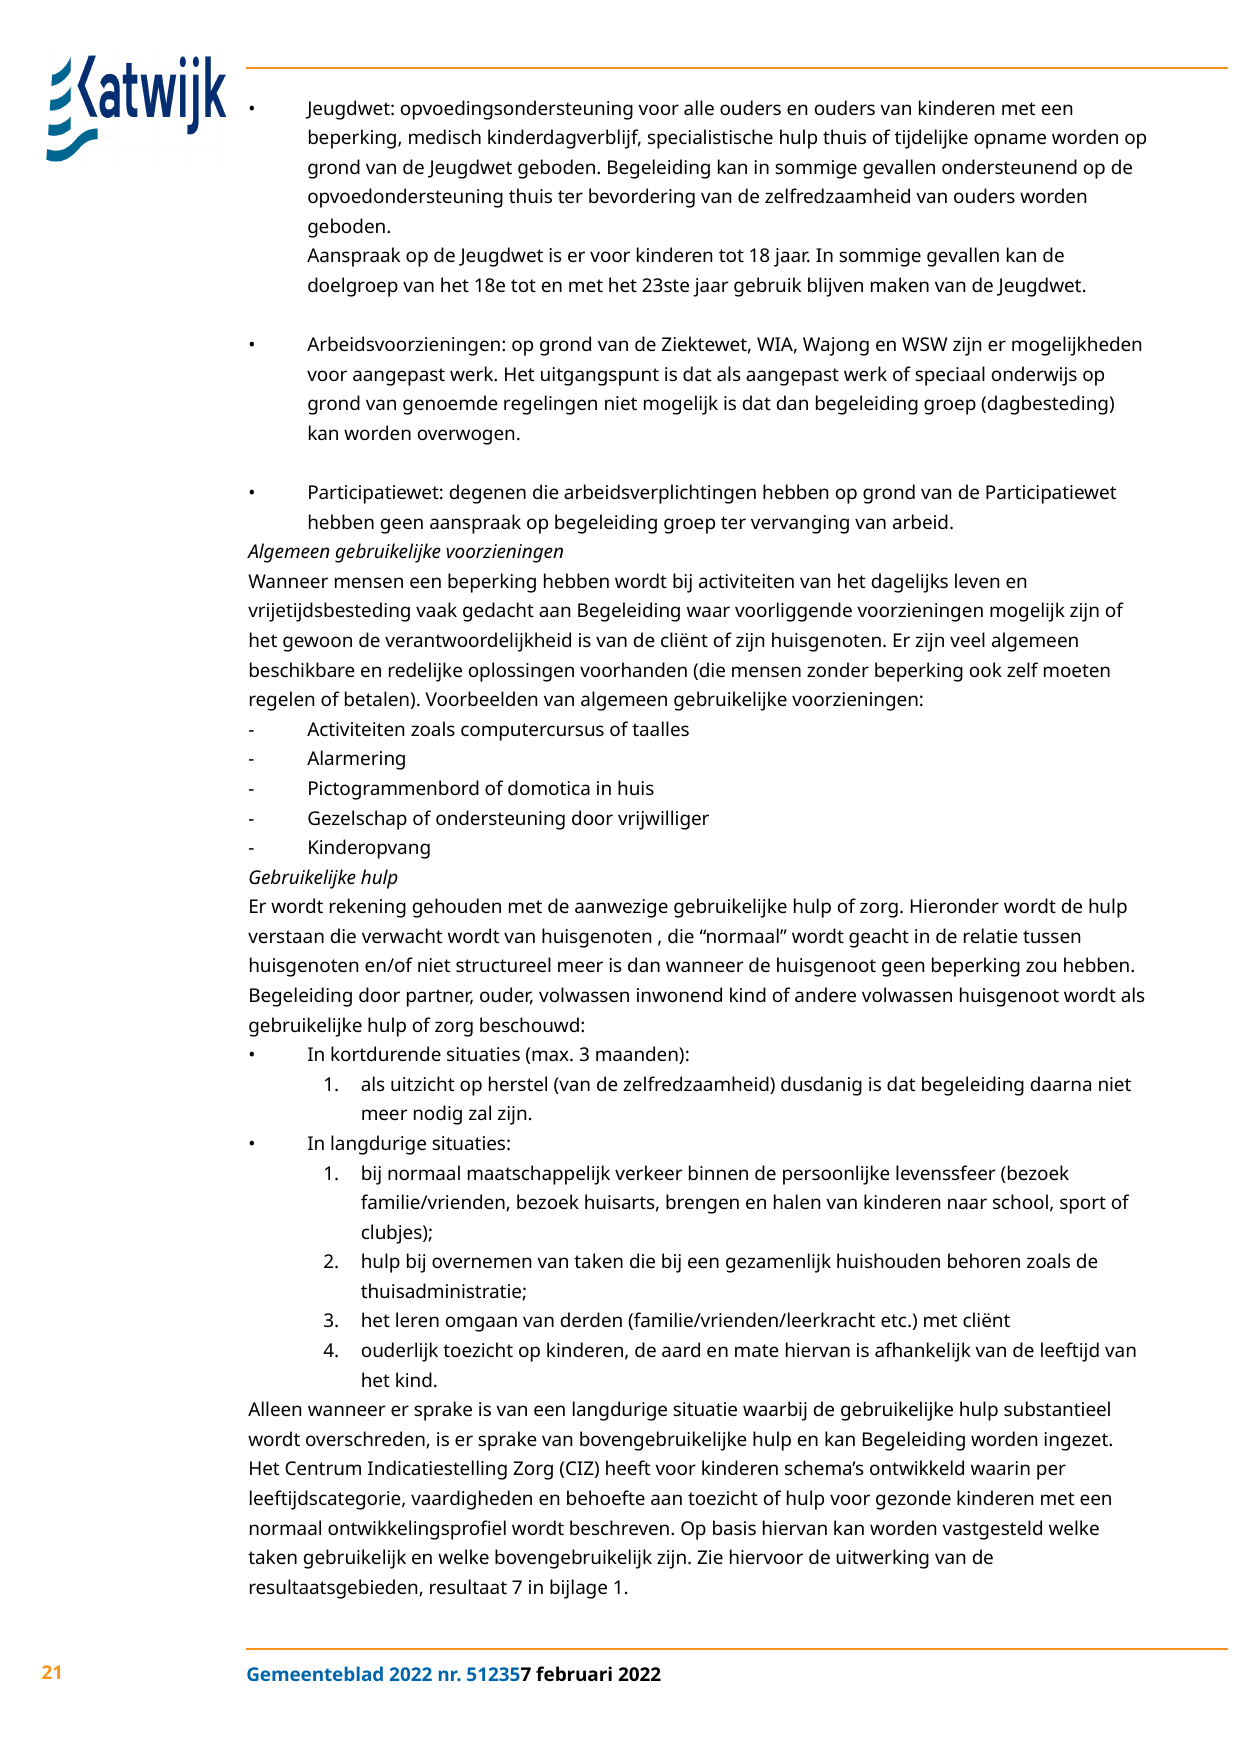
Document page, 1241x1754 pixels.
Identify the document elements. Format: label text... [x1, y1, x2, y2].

text Het Centrum Indicatiestelling Zorg (CIZ) heeft voor kinderen schema’s ontwikkeld waarin per leeftijdscategorie, vaardigheden en behoefte aan toezicht of hulp voor gezonde kinderen met een normaal ontwikkelingsprofiel wordt beschreven. Op basis hiervan kan worden vastgesteld welke taken gebruikelijk en welke bovengebruikelijk zijn. Zie hiervoor de uitwerking van de resultaatsgebieden, resultaat 7 in bijlage 1. [248, 1456, 1152, 1600]
text Wanneer mensen een beperking hebben wordt bij activiteiten van het dagelijks leven en vrijetijdsbesteding vaak gedacht aan Begeleiding waar voorliggende voorzieningen mogelijk zijn of het gewoon de verantwoordelijkheid is van de cliënt of zijn huisgenoten. Er zijn veel algemeen beschikbare en redelijke oplossingen voorhanden (die mensen zonder beperking ook zelf moeten regelen of betalen). Voorbeelden van algemeen gebruikelijke voorzieningen: [248, 568, 1152, 712]
list bij normaal maatschappelijk verkeer binnen de persoonlijke levenssfeer (bezoek familie/vrienden, bezoek huisarts, brengen en halen van kinderen naar school, sport of clubjes); [323, 1160, 1152, 1245]
list Arbeidsvoorzieningen: op grond van de Ziektewet, WIA, Wajong en WSW zijn er mogelijkheden voor aangepast werk. Het uitgangspunt is dat als aangepast werk of speciaal onderwijs op grond van genoemde regelingen niet mogelijk is dat dan begeleiding groep (dagbesteding) kan worden overwogen. [248, 331, 1152, 446]
list Pictogrammenbord of domotica in huis [248, 775, 1152, 801]
list In kortdurende situaties (max. 3 maanden): [248, 1041, 1152, 1067]
picture [41, 47, 231, 172]
list ouderlijk toezicht op kinderen, de aard en mate hiervan is afhankelijk van de leeftijd van het kind. [323, 1337, 1152, 1393]
list het leren omgaan van derden (familie/vrienden/leerkracht etc.) met cliënt [323, 1308, 1152, 1333]
list In langdurige situaties: [248, 1130, 1152, 1156]
list Jeugdwet: opvoedingsondersteuning voor alle ouders en ouders van kinderen met een beperking, medisch kinderdagverblijf, specialistische hulp thuis of tijdelijke opname worden op grond van de Jeugdwet geboden. Begeleiding kan in sommige gevallen ondersteunend op de opvoedondersteuning thuis ter bevordering van de zelfredzaamheid van ouders worden geboden. [248, 95, 1152, 239]
text Alleen wanneer er sprake is van een langdurige situatie waarbij de gebruikelijke hulp substantieel wordt overschreden, is er sprake van bovengebruikelijke hulp en kan Begeleiding worden ingezet. [248, 1396, 1152, 1452]
list Alarmering [248, 746, 1152, 771]
list Aanspraak op de Jeugdwet is er voor kinderen tot 18 jaar. In sommige gevallen kan de doelgroep van het 18e tot en met het 23ste jaar gebruik blijven maken van de Jeugdwet. [248, 243, 1152, 298]
list hulp bij overnemen van taken die bij een gezamenlijk huishouden behoren zoals de thuisadministratie; [323, 1248, 1152, 1304]
list Kinderopvang [248, 834, 1152, 860]
list Gezelschap of ondersteuning door vrijwilliger [248, 805, 1152, 831]
list als uitzicht op herstel (van de zelfredzaamheid) dusdanig is dat begeleiding daarna niet meer nodig zal zijn. [323, 1071, 1152, 1126]
text Algemeen gebruikelijke voorzieningen [248, 538, 1152, 564]
text Gebruikelijke hulp [248, 864, 1152, 890]
text Begeleiding door partner, ouder, volwassen inwonend kind of andere volwassen huisgenoot wordt als gebruikelijke hulp of zorg beschouwd: [248, 982, 1152, 1038]
list Activiteiten zoals computercursus of taalles [248, 716, 1152, 742]
text Er wordt rekening gehouden met de aanwezige gebruikelijke hulp of zorg. Hieronder wordt de hulp verstaan die verwacht wordt van huisgenoten , die “normaal” wordt geacht in de relatie tussen huisgenoten en/of niet structureel meer is dan wanneer de huisgenoot geen beperking zou hebben. [248, 893, 1152, 978]
list Participatiewet: degenen die arbeidsverplichtingen hebben op grond van de Participatiewet hebben geen aanspraak op begeleiding groep ter vervanging van arbeid. [248, 479, 1152, 535]
